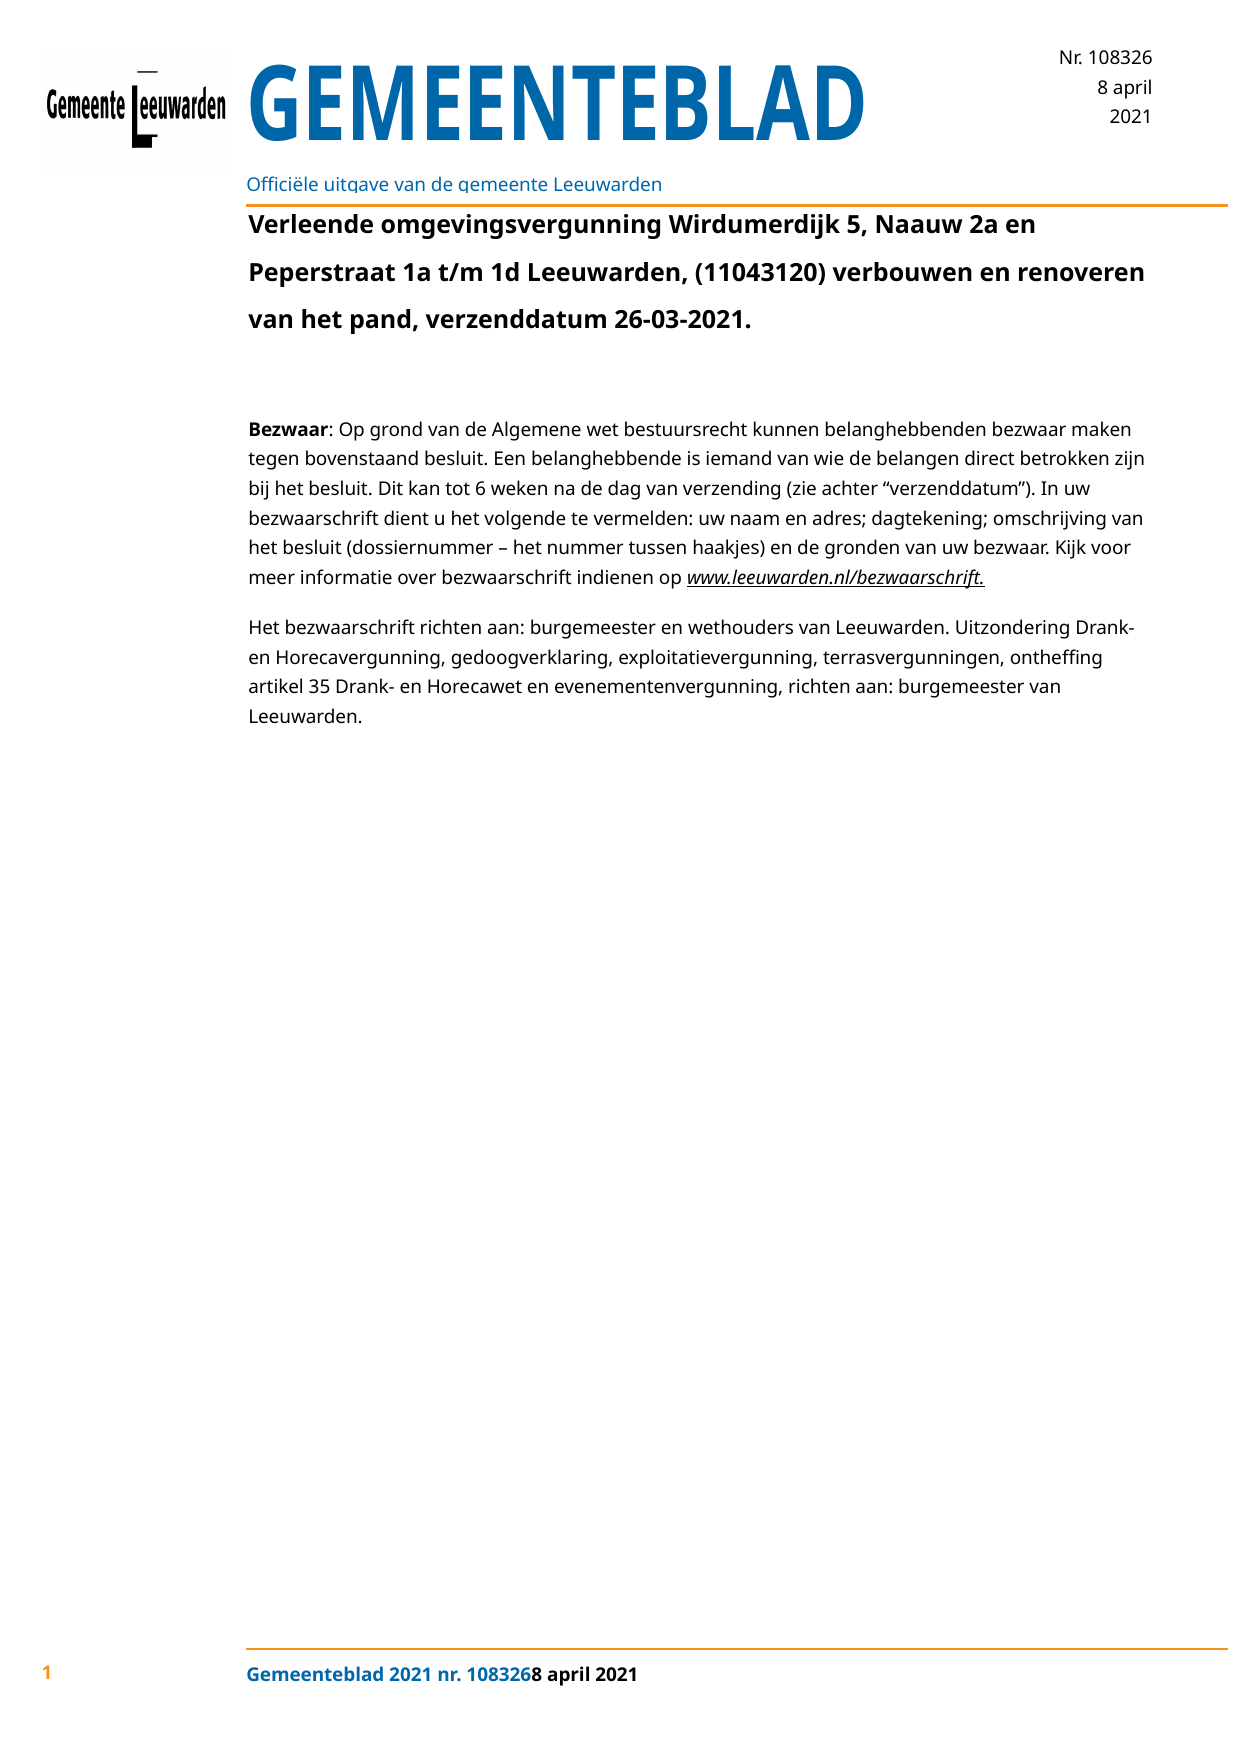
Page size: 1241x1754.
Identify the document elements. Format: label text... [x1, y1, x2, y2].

text Het bezwaarschrift richten aan: burgemeester en wethouders van Leeuwarden. Uitzondering Drank- en Horecavergunning, gedoogverklaring, exploitatievergunning, terrasvergunningen, ontheffing artikel 35 Drank- en Horecawet en evenementenvergunning, richten aan: burgemeester van Leeuwarden. [248, 614, 1152, 729]
text Bezwaar: Op grond van de Algemene wet bestuursrecht kunnen belanghebbenden bezwaar maken tegen bovenstaand besluit. Een belanghebbende is iemand van wie de belangen direct betrokken zijn bij het besluit. Dit kan tot 6 weken na de dag van verzending (zie achter “verzenddatum”). In uw bezwaarschrift dient u het volgende te vermelden: uw naam en adres; dagtekening; omschrijving van het besluit (dossiernummer – het nummer tussen haakjes) en de gronden van uw bezwaar. Kijk voor meer informatie over bezwaarschrift indienen op www.leeuwarden.nl/bezwaarschrift. [248, 416, 1152, 589]
picture [41, 47, 231, 172]
text Verleende omgevingsvergunning Wirdumerdijk 5, Naauw 2a en Peperstraat 1a t/m 1d Leeuwarden, (11043120) verbouwen en renoveren van het pand, verzenddatum 26-03-2021. [248, 207, 1152, 336]
